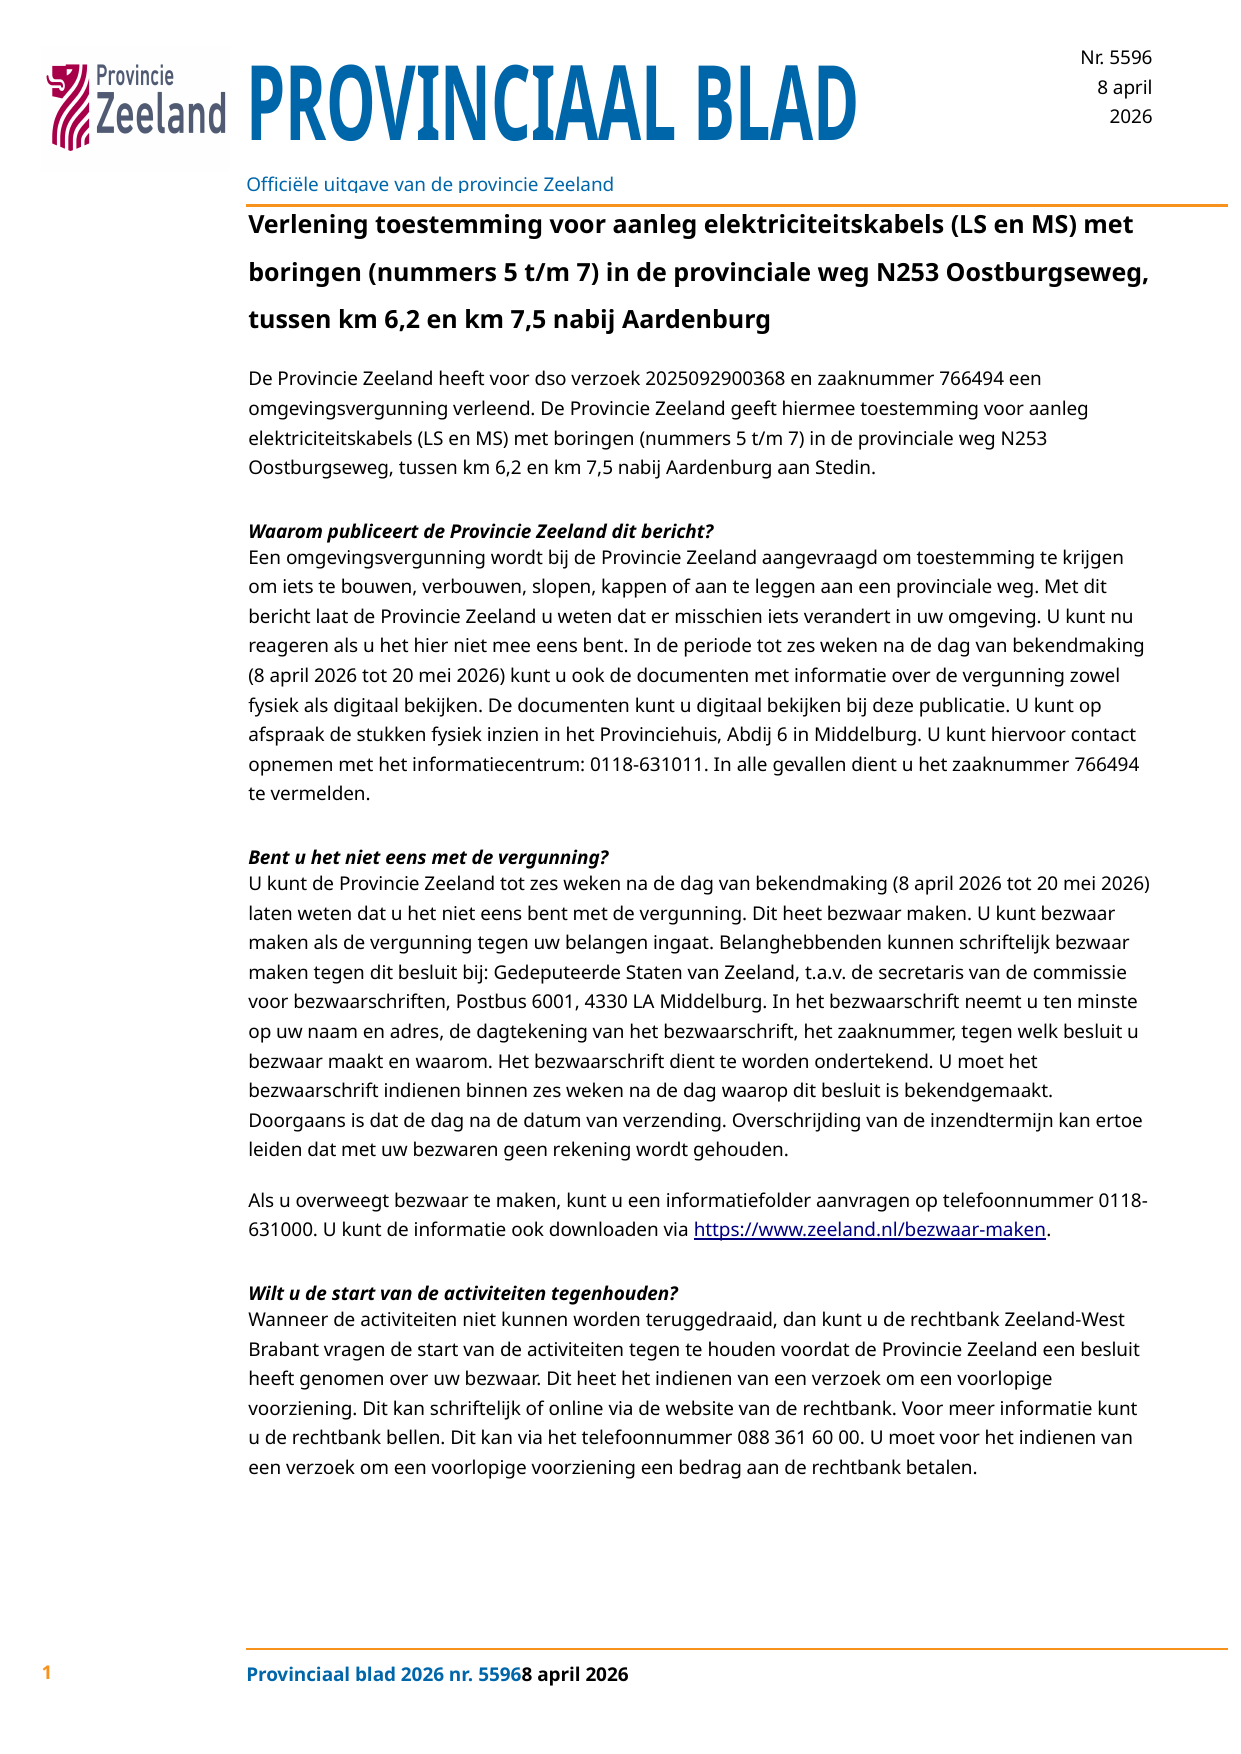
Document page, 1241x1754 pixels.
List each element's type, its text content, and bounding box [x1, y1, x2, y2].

text Bent u het niet eens met de vergunning? [248, 844, 1152, 870]
text Een omgevingsvergunning wordt bij de Provincie Zeeland aangevraagd om toestemming te krijgen om iets te bouwen, verbouwen, slopen, kappen of aan te leggen aan een provinciale weg. Met dit bericht laat de Provincie Zeeland u weten dat er misschien iets verandert in uw omgeving. U kunt nu reageren als u het hier niet mee eens bent. In de periode tot zes weken na de dag van bekendmaking (8 april 2026 tot 20 mei 2026) kunt u ook de documenten met informatie over de vergunning zowel fysiek als digitaal bekijken. De documenten kunt u digitaal bekijken bij deze publicatie. U kunt op afspraak de stukken fysiek inzien in het Provinciehuis, Abdij 6 in Middelburg. U kunt hiervoor contact opnemen met het informatiecentrum: 0118-631011. In alle gevallen dient u het zaaknummer 766494 te vermelden. [248, 544, 1152, 806]
text Wanneer de activiteiten niet kunnen worden teruggedraaid, dan kunt u de rechtbank Zeeland-West Brabant vragen de start van de activiteiten tegen te houden voordat de Provincie Zeeland een besluit heeft genomen over uw bezwaar. Dit heet het indienen van een verzoek om een voorlopige voorziening. Dit kan schriftelijk of online via de website van de rechtbank. Voor meer informatie kunt u de rechtbank bellen. Dit kan via het telefoonnummer 088 361 60 00. U moet voor het indienen van een verzoek om een voorlopige voorziening een bedrag aan de rechtbank betalen. [248, 1306, 1152, 1480]
picture [41, 47, 231, 172]
text U kunt de Provincie Zeeland tot zes weken na de dag van bekendmaking (8 april 2026 tot 20 mei 2026) laten weten dat u het niet eens bent met de vergunning. Dit heet bezwaar maken. U kunt bezwaar maken als de vergunning tegen uw belangen ingaat. Belanghebbenden kunnen schriftelijk bezwaar maken tegen dit besluit bij: Gedeputeerde Staten van Zeeland, t.a.v. de secretaris van de commissie voor bezwaarschriften, Postbus 6001, 4330 LA Middelburg. In het bezwaarschrift neemt u ten minste op uw naam en adres, de dagtekening van het bezwaarschrift, het zaaknummer, tegen welk besluit u bezwaar maakt en waarom. Het bezwaarschrift dient te worden ondertekend. U moet het bezwaarschrift indienen binnen zes weken na de dag waarop dit besluit is bekendgemaakt. Doorgaans is dat de dag na de datum van verzending. Overschrijding van de inzendtermijn kan ertoe leiden dat met uw bezwaren geen rekening wordt gehouden. [248, 870, 1152, 1162]
text Als u overweegt bezwaar te maken, kunt u een informatiefolder aanvragen op telefoonnummer 0118-631000. U kunt de informatie ook downloaden via https://www.zeeland.nl/bezwaar-maken. [248, 1187, 1152, 1242]
text Wilt u de start van de activiteiten tegenhouden? [248, 1281, 1152, 1306]
text Waarom publiceert de Provincie Zeeland dit bericht? [248, 518, 1152, 544]
text Verlening toestemming voor aanleg elektriciteitskabels (LS en MS) met boringen (nummers 5 t/m 7) in de provinciale weg N253 Oostburgseweg, tussen km 6,2 en km 7,5 nabij Aardenburg [248, 207, 1152, 336]
text De Provincie Zeeland heeft voor dso verzoek 2025092900368 en zaaknummer 766494 een omgevingsvergunning verleend. De Provincie Zeeland geeft hiermee toestemming voor aanleg elektriciteitskabels (LS en MS) met boringen (nummers 5 t/m 7) in de provinciale weg N253 Oostburgseweg, tussen km 6,2 en km 7,5 nabij Aardenburg aan Stedin. [248, 366, 1152, 480]
